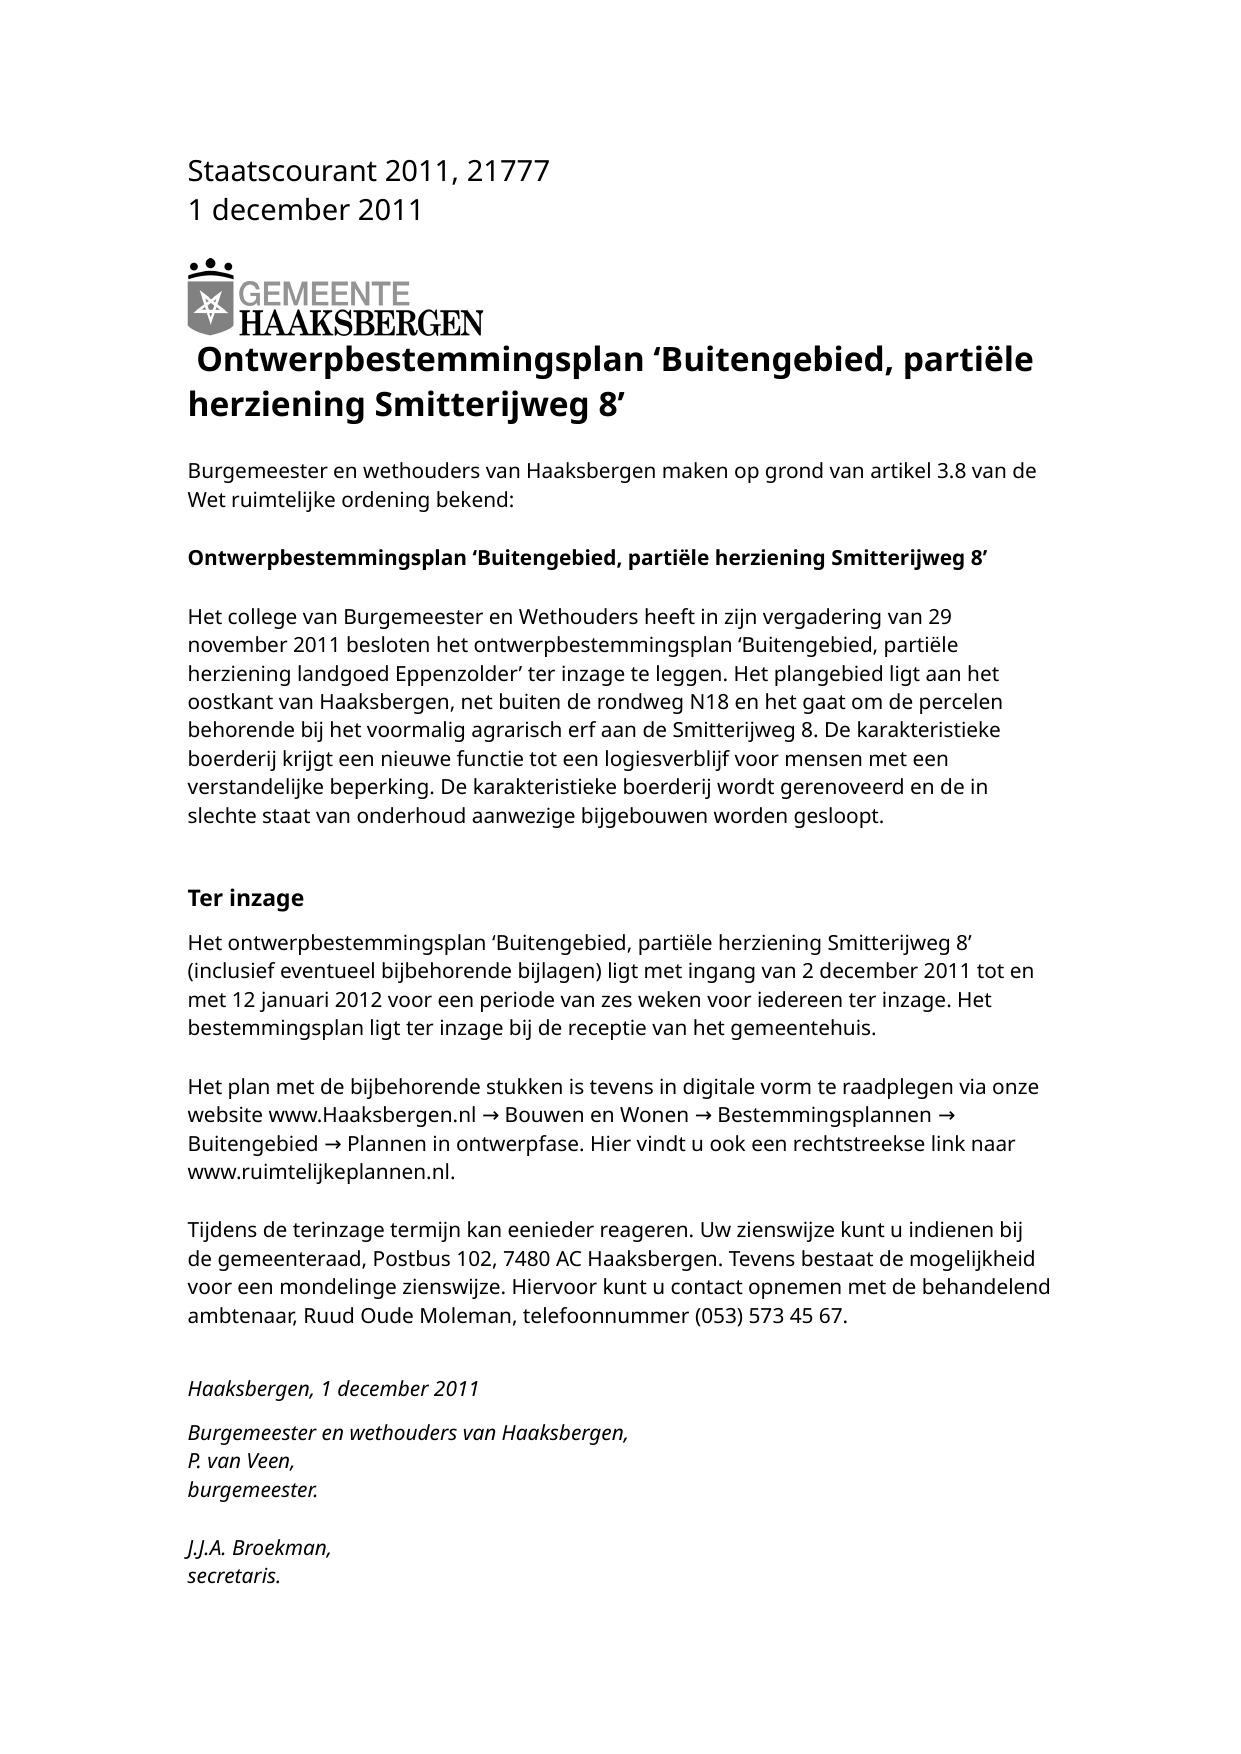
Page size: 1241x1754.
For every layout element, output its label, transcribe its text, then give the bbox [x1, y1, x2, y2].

text Het plan met de bijbehorende stukken is tevens in digitale vorm te raadplegen via onze website www.Haaksbergen.nl → Bouwen en Wonen → Bestemmingsplannen → Buitengebied → Plannen in ontwerpfase. Hier vindt u ook een rechtstreekse link naar www.ruimtelijkeplannen.nl. [187, 1072, 1053, 1186]
text Haaksbergen, 1 december 2011 [187, 1374, 1053, 1403]
picture [187, 258, 484, 336]
text Het college van Burgemeester en Wethouders heeft in zijn vergadering van 29 november 2011 besloten het ontwerpbestemmingsplan ‘Buitengebied, partiële herziening landgoed Eppenzolder’ ter inzage te leggen. Het plangebied ligt aan het oostkant van Haaksbergen, net buiten de rondweg N18 en het gaat om de percelen behorende bij het voormalig agrarisch erf aan de Smitterijweg 8. De karakteristieke boerderij krijgt een nieuwe functie tot een logiesverblijf voor mensen met een verstandelijke beperking. De karakteristieke boerderij wordt gerenoveerd en de in slechte staat van onderhoud aanwezige bijgebouwen worden gesloopt. [187, 602, 1053, 829]
text Tijdens de terinzage termijn kan eenieder reageren. Uw zienswijze kunt u indienen bij de gemeenteraad, Postbus 102, 7480 AC Haaksbergen. Tevens bestaat de mogelijkheid voor een mondelinge zienswijze. Hiervoor kunt u contact opnemen met de behandelend ambtenaar, Ruud Oude Moleman, telefoonnummer (053) 573 45 67. [187, 1216, 1053, 1329]
text Ontwerpbestemmingsplan ‘Buitengebied, partiële herziening Smitterijweg 8’ [187, 543, 1053, 572]
subtitle Ter inzage [187, 882, 1053, 913]
text burgemeester. [187, 1475, 1053, 1503]
text 1 december 2011 [187, 190, 1053, 229]
text J.J.A. Broekman, [187, 1533, 1053, 1562]
text Staatscourant 2011, 21777 [187, 150, 1053, 190]
text secretaris. [187, 1562, 1053, 1590]
text Burgemeester en wethouders van Haaksbergen, [187, 1418, 1053, 1446]
text Het ontwerpbestemmingsplan ‘Buitengebied, partiële herziening Smitterijweg 8’ (inclusief eventueel bijbehorende bijlagen) ligt met ingang van 2 december 2011 tot en met 12 januari 2012 voor een periode van zes weken voor iedereen ter inzage. Het bestemmingsplan ligt ter inzage bij de receptie van het gemeentehuis. [187, 928, 1053, 1042]
text P. van Veen, [187, 1446, 1053, 1475]
text Burgemeester en wethouders van Haaksbergen maken op grond van artikel 3.8 van de Wet ruimtelijke ordening bekend: [187, 457, 1053, 513]
subtitle Ontwerpbestemmingsplan ‘Buitengebied, partiële herziening Smitterijweg 8’ [187, 271, 1053, 427]
